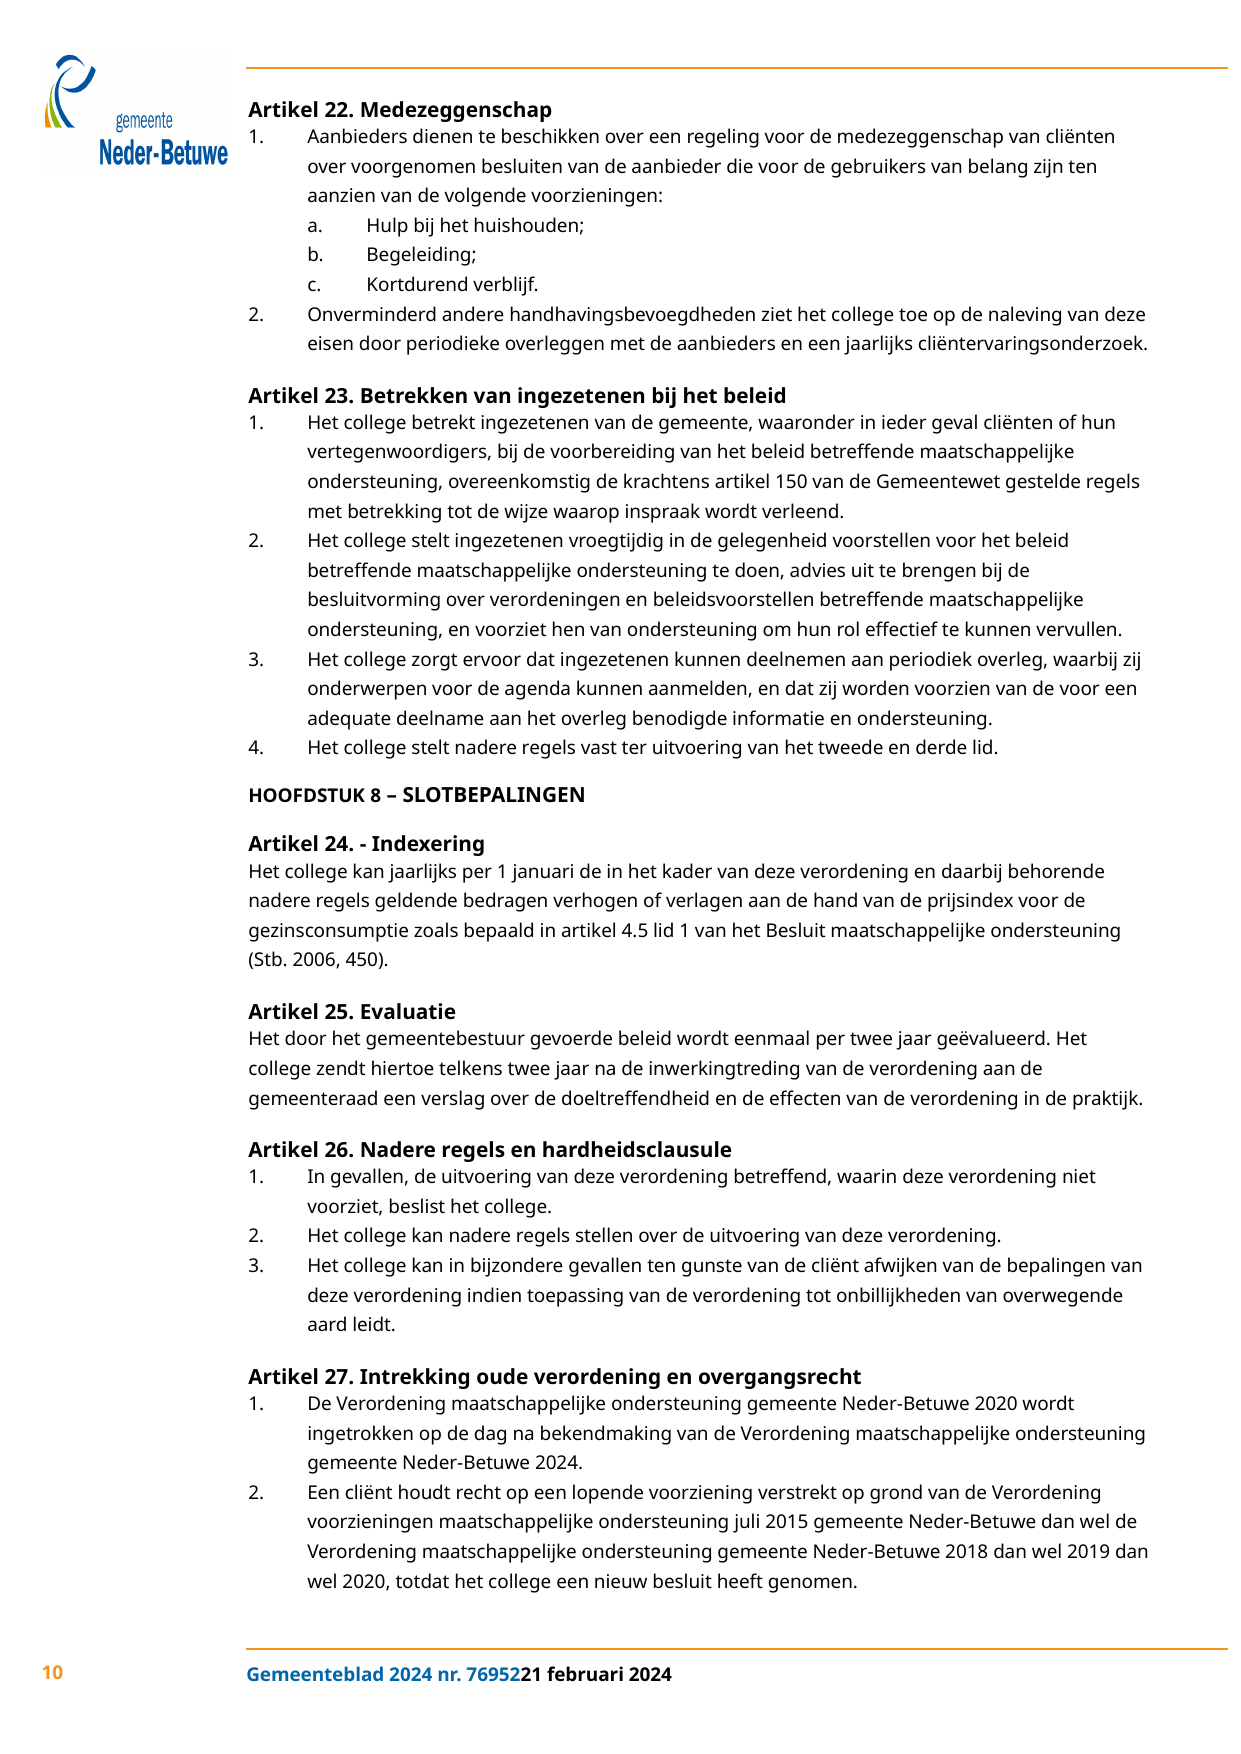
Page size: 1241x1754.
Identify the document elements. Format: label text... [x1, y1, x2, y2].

text Artikel 27. Intrekking oude verordening en overgangsrecht [248, 1362, 1152, 1390]
list Het college kan nadere regels stellen over de uitvoering van deze verordening. [248, 1223, 1152, 1248]
text HOOFDSTUK 8 – SLOTBEPALINGEN [248, 780, 1152, 809]
list Begeleiding; [307, 242, 1152, 267]
list Een cliënt houdt recht op een lopende voorziening verstrekt op grond van de Verordening voorzieningen maatschappelijke ondersteuning juli 2015 gemeente Neder-Betuwe dan wel de Verordening maatschappelijke ondersteuning gemeente Neder-Betuwe 2018 dan wel 2019 dan wel 2020, totdat het college een nieuw besluit heeft genomen. [248, 1479, 1152, 1593]
list Onverminderd andere handhavingsbevoegdheden ziet het college toe op de naleving van deze eisen door periodieke overleggen met de aanbieders en een jaarlijks cliëntervaringsonderzoek. [248, 301, 1152, 356]
list Het college betrekt ingezetenen van de gemeente, waaronder in ieder geval cliënten of hun vertegenwoordigers, bij de voorbereiding van het beleid betreffende maatschappelijke ondersteuning, overeenkomstig de krachtens artikel 150 van de Gemeentewet gestelde regels met betrekking tot de wijze waarop inspraak wordt verleend. [248, 409, 1152, 524]
text Het door het gemeentebestuur gevoerde beleid wordt eenmaal per twee jaar geëvalueerd. Het college zendt hiertoe telkens twee jaar na de inwerkingtreding van de verordening aan de gemeenteraad een verslag over de doeltreffendheid en de effecten van de verordening in de praktijk. [248, 1026, 1152, 1110]
text Artikel 26. Nadere regels en hardheidsclausule [248, 1135, 1152, 1163]
list Hulp bij het huishouden; [307, 212, 1152, 238]
text Artikel 24. - Indexering [248, 829, 1152, 858]
picture [41, 47, 231, 172]
list Het college stelt ingezetenen vroegtijdig in de gelegenheid voorstellen voor het beleid betreffende maatschappelijke ondersteuning te doen, advies uit te brengen bij de besluitvorming over verordeningen en beleidsvoorstellen betreffende maatschappelijke ondersteuning, en voorziet hen van ondersteuning om hun rol effectief te kunnen vervullen. [248, 527, 1152, 642]
text Artikel 22. Medezeggenschap [248, 95, 1152, 123]
text Artikel 23. Betrekken van ingezetenen bij het beleid [248, 381, 1152, 409]
list Het college stelt nadere regels vast ter uitvoering van het tweede en derde lid. [248, 734, 1152, 760]
list Het college kan in bijzondere gevallen ten gunste van de cliënt afwijken van de bepalingen van deze verordening indien toepassing van de verordening tot onbillijkheden van overwegende aard leidt. [248, 1252, 1152, 1337]
text Het college kan jaarlijks per 1 januari de in het kader van deze verordening en daarbij behorende nadere regels geldende bedragen verhogen of verlagen aan de hand van de prijsindex voor de gezinsconsumptie zoals bepaald in artikel 4.5 lid 1 van het Besluit maatschappelijke ondersteuning (Stb. 2006, 450). [248, 858, 1152, 972]
list Aanbieders dienen te beschikken over een regeling voor de medezeggenschap van cliënten over voorgenomen besluiten van de aanbieder die voor de gebruikers van belang zijn ten aanzien van de volgende voorzieningen: [248, 123, 1152, 208]
list Kortdurend verblijf. [307, 271, 1152, 297]
list Het college zorgt ervoor dat ingezetenen kunnen deelnemen aan periodiek overleg, waarbij zij onderwerpen voor de agenda kunnen aanmelden, en dat zij worden voorzien van de voor een adequate deelname aan het overleg benodigde informatie en ondersteuning. [248, 646, 1152, 731]
list In gevallen, de uitvoering van deze verordening betreffend, waarin deze verordening niet voorziet, beslist het college. [248, 1163, 1152, 1219]
list De Verordening maatschappelijke ondersteuning gemeente Neder-Betuwe 2020 wordt ingetrokken op de dag na bekendmaking van de Verordening maatschappelijke ondersteuning gemeente Neder-Betuwe 2024. [248, 1390, 1152, 1475]
text Artikel 25. Evaluatie [248, 997, 1152, 1026]
